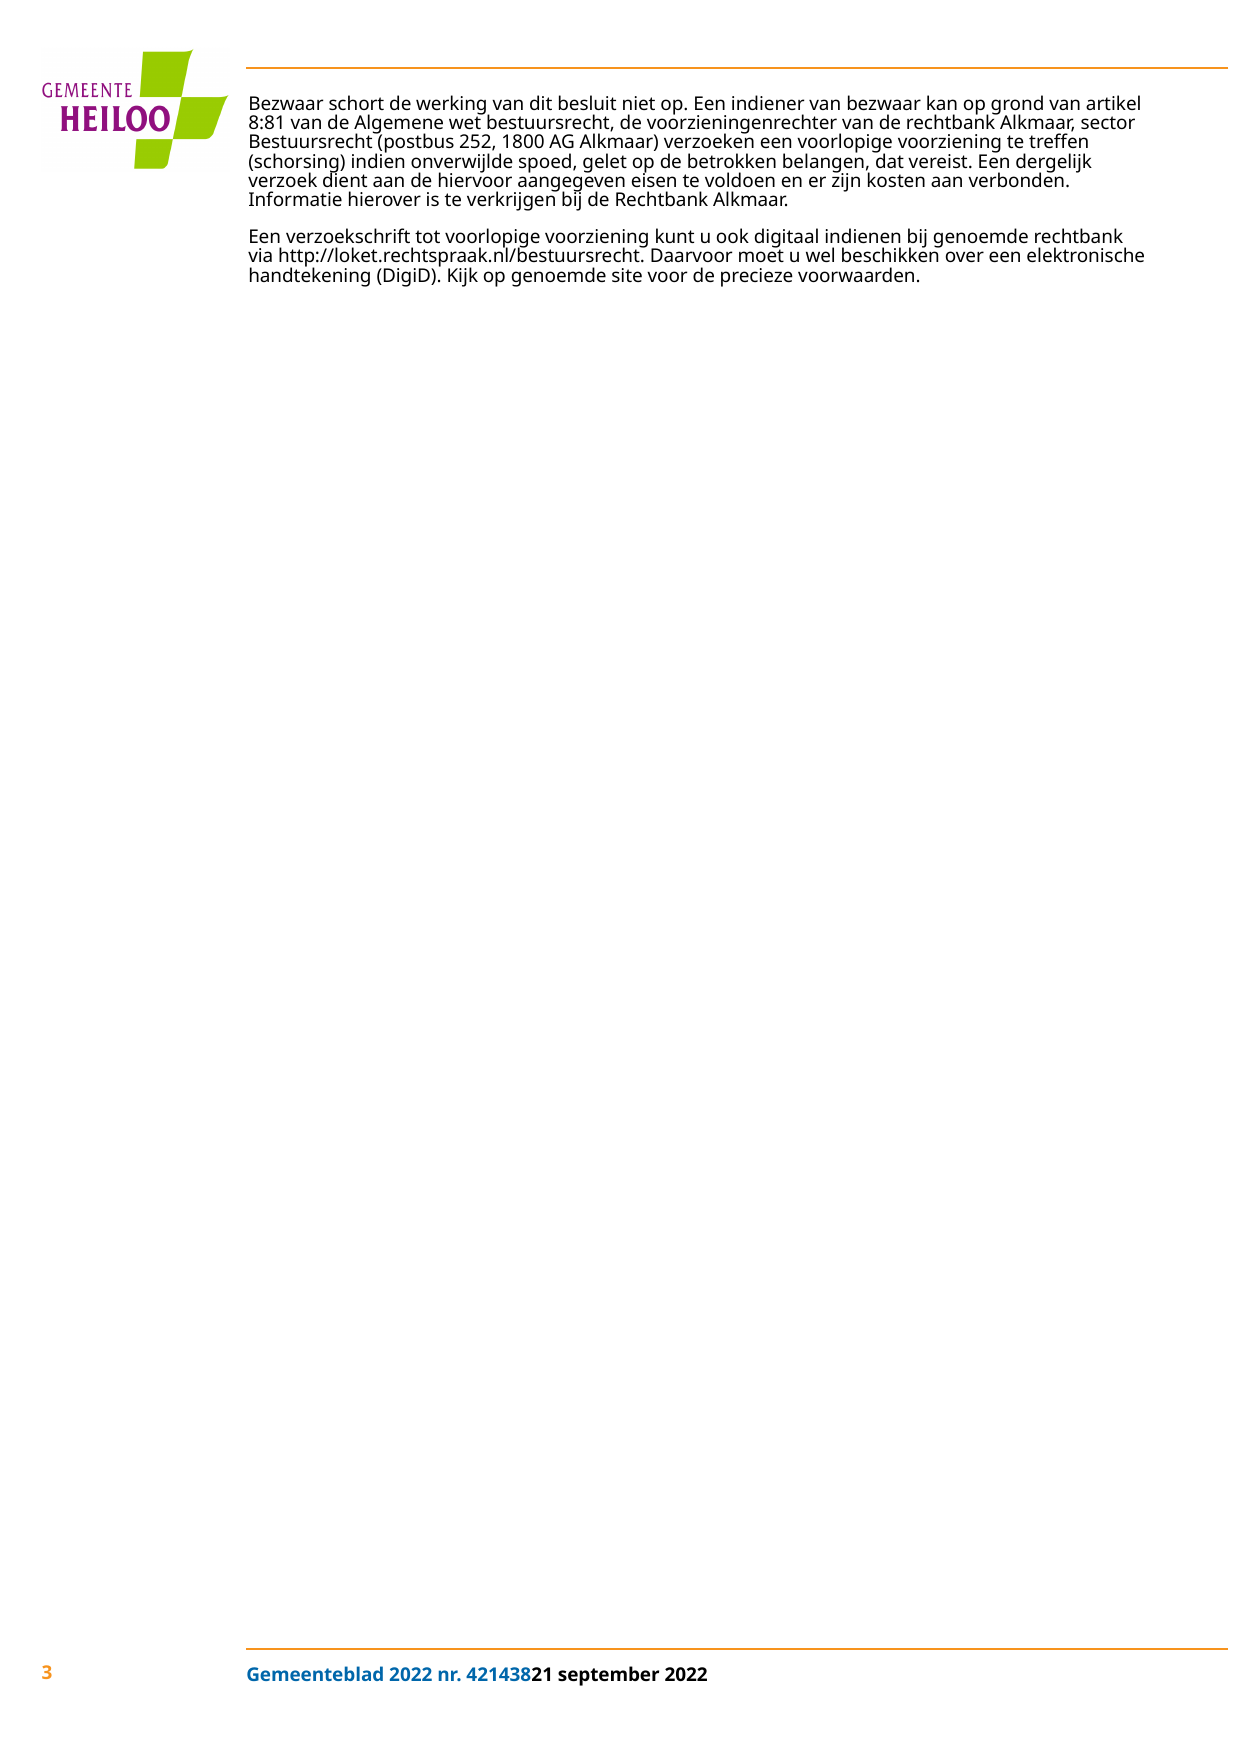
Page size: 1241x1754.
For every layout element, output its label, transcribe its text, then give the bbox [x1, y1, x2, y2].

text Een verzoekschrift tot voorlopige voorziening kunt u ook digitaal indienen bij genoemde rechtbank via http://loket.rechtspraak.nl/bestuursrecht. Daarvoor moet u wel beschikken over een elektronische handtekening (DigiD). Kijk op genoemde site voor de precieze voorwaarden. [248, 228, 1152, 286]
picture [41, 47, 231, 172]
text Bezwaar schort de werking van dit besluit niet op. Een indiener van bezwaar kan op grond van artikel 8:81 van de Algemene wet bestuursrecht, de voorzieningenrechter van de rechtbank Alkmaar, sector Bestuursrecht (postbus 252, 1800 AG Alkmaar) verzoeken een voorlopige voorziening te treffen (schorsing) indien onverwijlde spoed, gelet op de betrokken belangen, dat vereist. Een dergelijk verzoek dient aan de hiervoor aangegeven eisen te voldoen en er zijn kosten aan verbonden. Informatie hierover is te verkrijgen bij de Rechtbank Alkmaar. [248, 95, 1152, 210]
